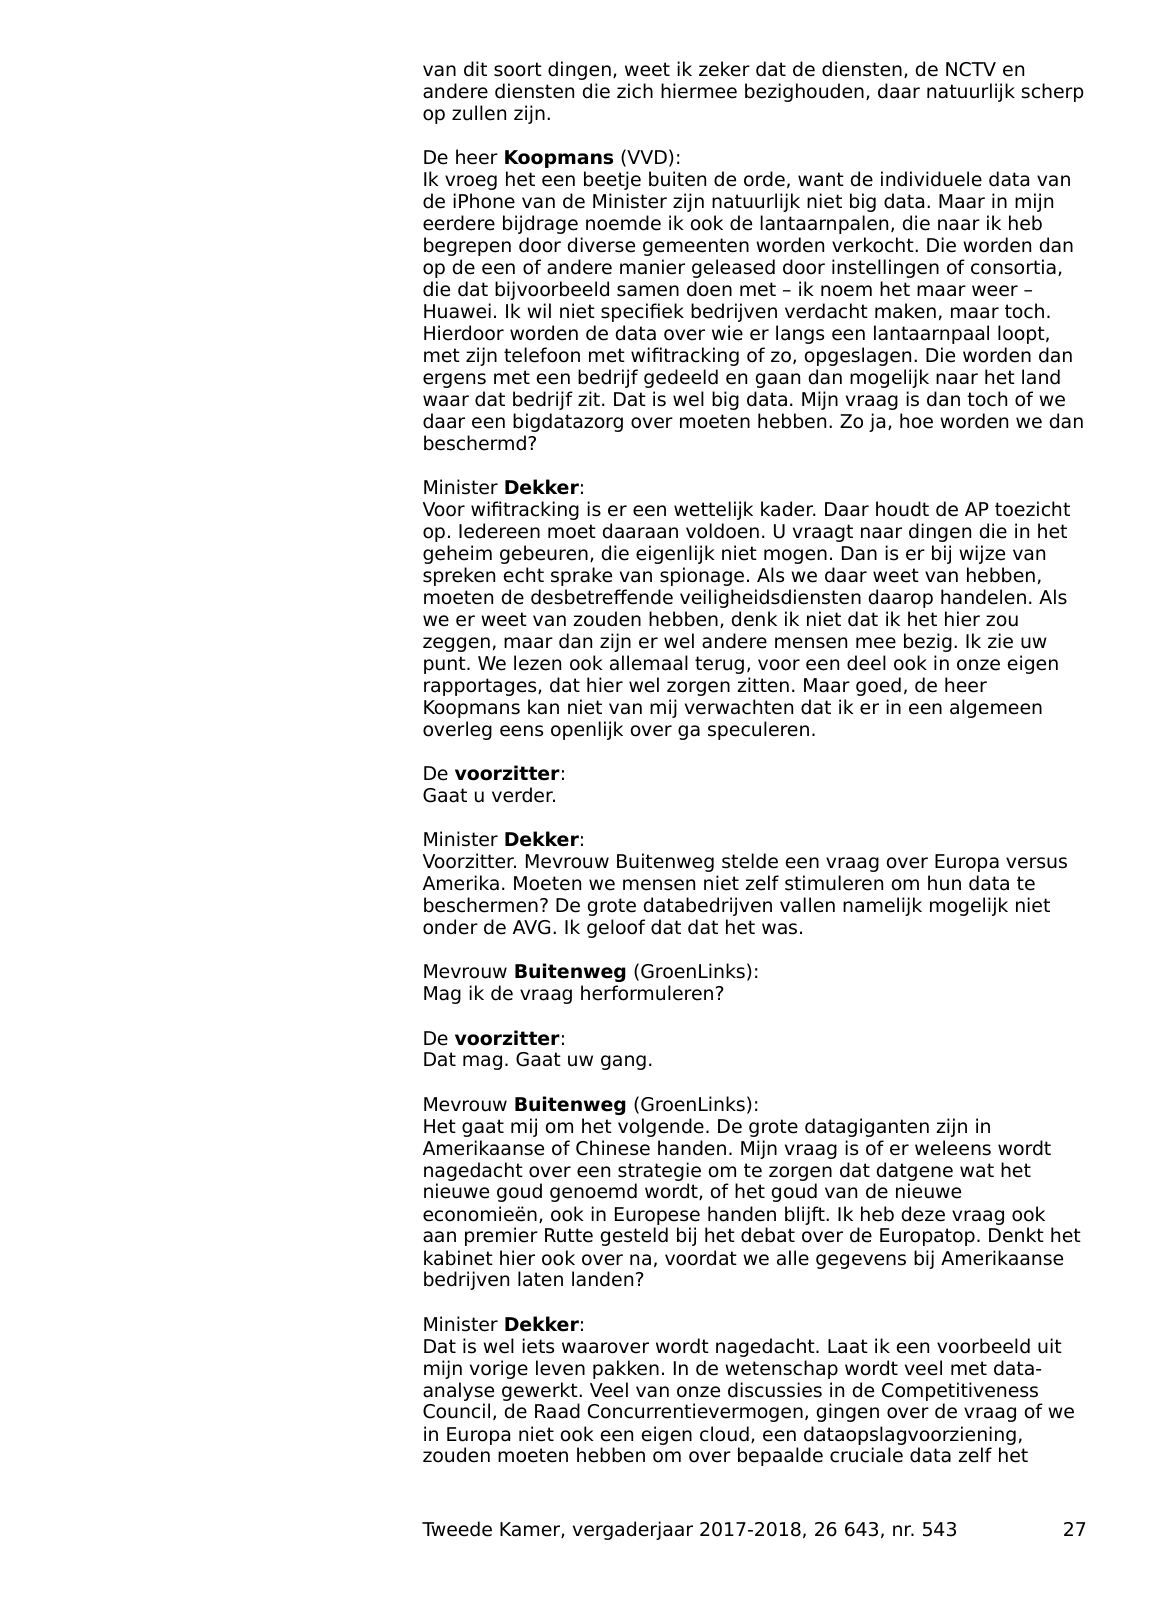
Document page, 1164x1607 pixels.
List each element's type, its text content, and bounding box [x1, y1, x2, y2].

text Voorzitter. Mevrouw Buitenweg stelde een vraag over Europa versus Amerika. Moeten we mensen niet zelf stimuleren om hun data te beschermen? De grote databedrijven vallen namelijk mogelijk niet onder de AVG. Ik geloof dat dat het was. [422, 851, 1087, 939]
text Dat mag. Gaat uw gang. [422, 1049, 1087, 1071]
text Mag ik de vraag herformuleren? [422, 983, 1087, 1005]
text De voorzitter: [422, 1027, 1087, 1049]
text Mevrouw Buitenweg (GroenLinks): [422, 961, 1087, 983]
text Ik vroeg het een beetje buiten de orde, want de individuele data van de iPhone van de Minister zijn natuurlijk niet big data. Maar in mijn eerdere bijdrage noemde ik ook de lantaarnpalen, die naar ik heb begrepen door diverse gemeenten worden verkocht. Die worden dan op de een of andere manier geleased door instellingen of consortia, die dat bijvoorbeeld samen doen met – ik noem het maar weer – Huawei. Ik wil niet specifiek bedrijven verdacht maken, maar toch. Hierdoor worden de data over wie er langs een lantaarnpaal loopt, met zijn telefoon met wifitracking of zo, opgeslagen. Die worden dan ergens met een bedrijf gedeeld en gaan dan mogelijk naar het land waar dat bedrijf zit. Dat is wel big data. Mijn vraag is dan toch of we daar een bigdatazorg over moeten hebben. Zo ja, hoe worden we dan beschermd? [422, 169, 1087, 455]
text De heer Koopmans (VVD): [422, 147, 1087, 169]
text Minister Dekker: [422, 1313, 1087, 1336]
text Voor wifitracking is er een wettelijk kader. Daar houdt de AP toezicht op. Iedereen moet daaraan voldoen. U vraagt naar dingen die in het geheim gebeuren, die eigenlijk niet mogen. Dan is er bij wijze van spreken echt sprake van spionage. Als we daar weet van hebben, moeten de desbetreffende veiligheidsdiensten daarop handelen. Als we er weet van zouden hebben, denk ik niet dat ik het hier zou zeggen, maar dan zijn er wel andere mensen mee bezig. Ik zie uw punt. We lezen ook allemaal terug, voor een deel ook in onze eigen rapportages, dat hier wel zorgen zitten. Maar goed, de heer Koopmans kan niet van mij verwachten dat ik er in een algemeen overleg eens openlijk over ga speculeren. [422, 499, 1087, 741]
text Mevrouw Buitenweg (GroenLinks): [422, 1093, 1087, 1116]
text Minister Dekker: [422, 477, 1087, 499]
text De voorzitter: [422, 763, 1087, 785]
text Dat is wel iets waarover wordt nagedacht. Laat ik een voorbeeld uit mijn vorige leven pakken. In de wetenschap wordt veel met data-analyse gewerkt. Veel van onze discussies in de Competitiveness Council, de Raad Concurrentievermogen, gingen over de vraag of we in Europa niet ook een eigen cloud, een dataopslagvoorziening, zouden moeten hebben om over bepaalde cruciale data zelf het [422, 1336, 1087, 1467]
text van dit soort dingen, weet ik zeker dat de diensten, de NCTV en andere diensten die zich hiermee bezighouden, daar natuurlijk scherp op zullen zijn. [422, 59, 1087, 125]
text Gaat u verder. [422, 785, 1087, 807]
text Het gaat mij om het volgende. De grote datagiganten zijn in Amerikaanse of Chinese handen. Mijn vraag is of er weleens wordt nagedacht over een strategie om te zorgen dat datgene wat het nieuwe goud genoemd wordt, of het goud van de nieuwe economieën, ook in Europese handen blijft. Ik heb deze vraag ook aan premier Rutte gesteld bij het debat over de Europatop. Denkt het kabinet hier ook over na, voordat we alle gegevens bij Amerikaanse bedrijven laten landen? [422, 1116, 1087, 1291]
text Minister Dekker: [422, 829, 1087, 851]
